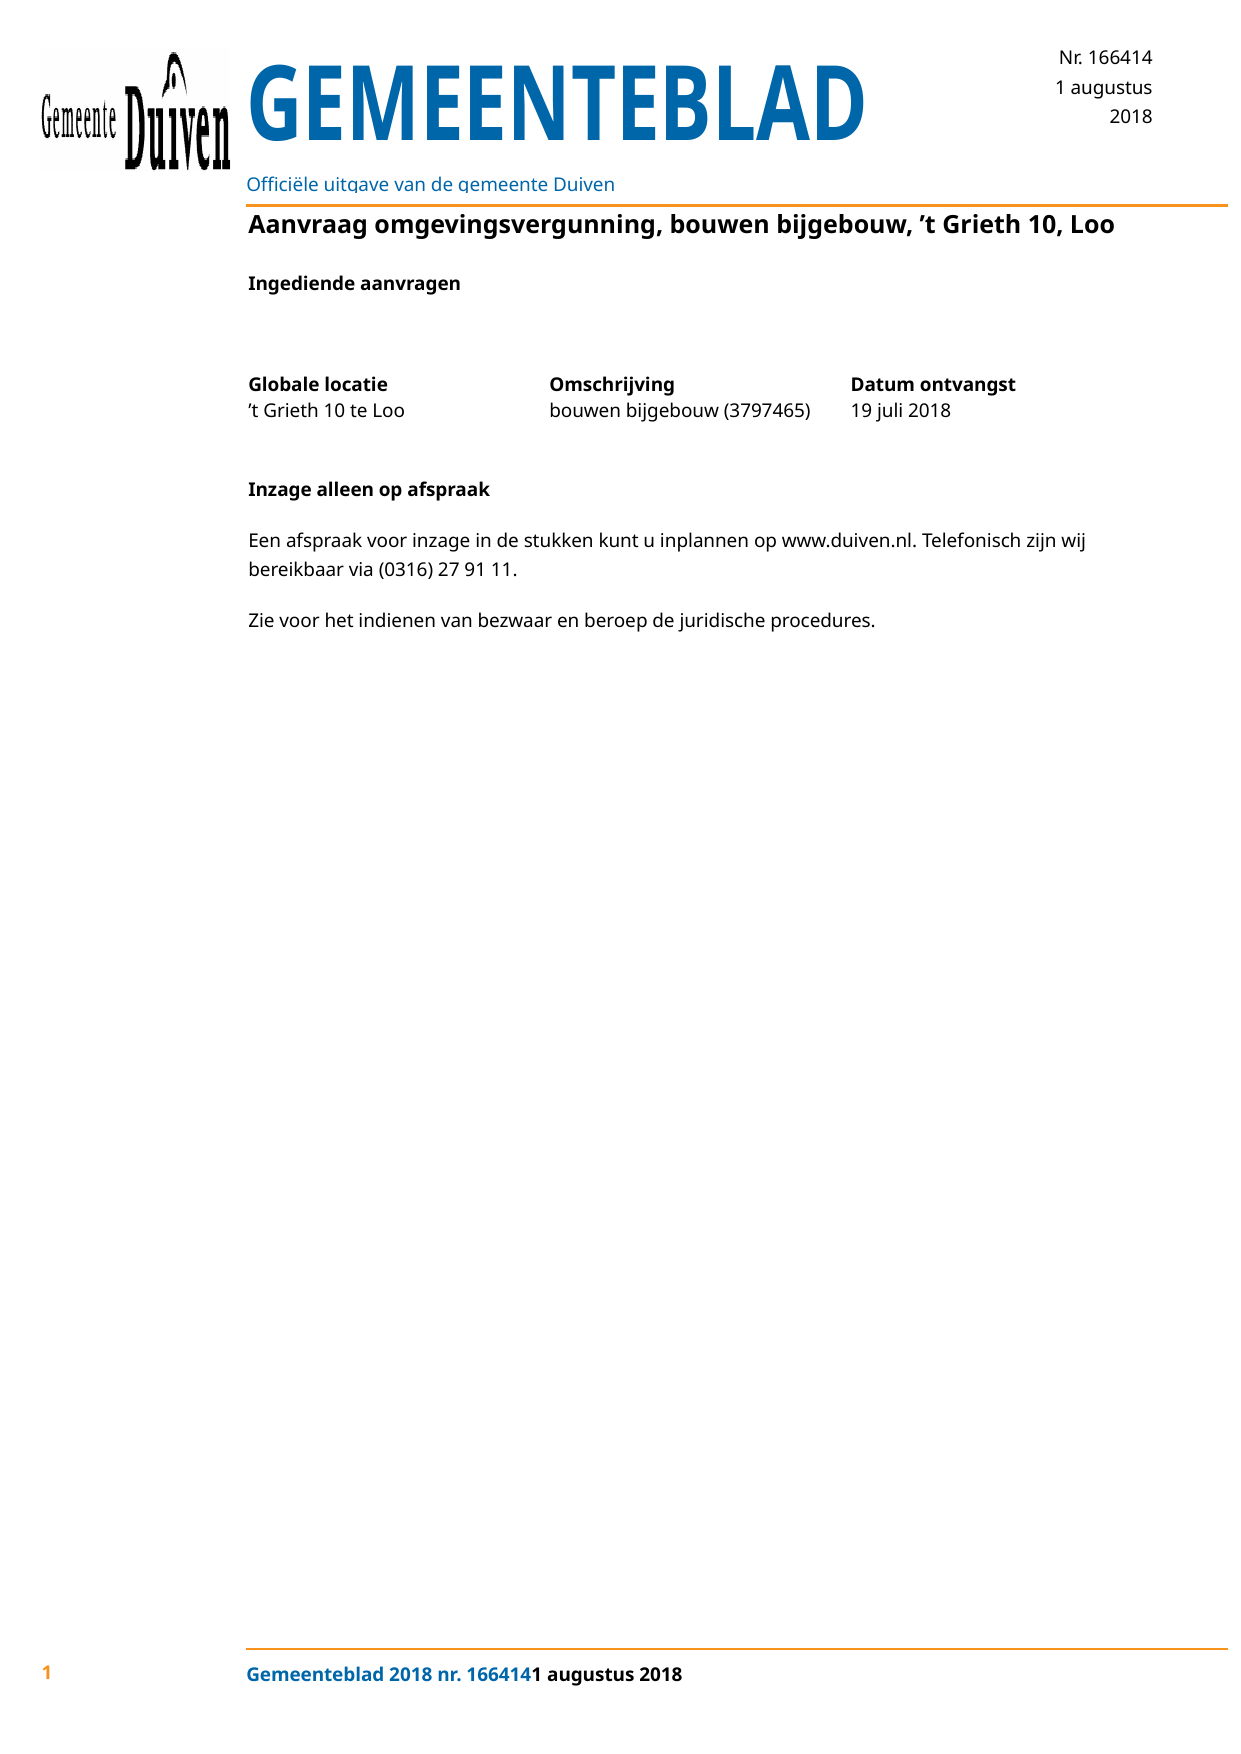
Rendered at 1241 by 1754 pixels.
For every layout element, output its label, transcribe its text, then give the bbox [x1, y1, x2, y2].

table_cell 19 juli 2018 [850, 397, 1152, 423]
text Een afspraak voor inzage in de stukken kunt u inplannen op www.duiven.nl. Telefonisch zijn wij bereikbaar via (0316) 27 91 11. [248, 527, 1152, 582]
text Ingediende aanvragen [248, 270, 1152, 296]
picture [41, 47, 231, 172]
table_header Datum ontvangst [850, 371, 1152, 397]
text Aanvraag omgevingsvergunning, bouwen bijgebouw, ’t Grieth 10, Loo [248, 207, 1152, 241]
table_cell bouwen bijgebouw (3797465) [549, 397, 850, 423]
table_header Globale locatie [248, 371, 549, 397]
text Zie voor het indienen van bezwaar en beroep de juridische procedures. [248, 607, 1152, 632]
table_header Omschrijving [549, 371, 850, 397]
table_cell ’t Grieth 10 te Loo [248, 397, 549, 423]
text Inzage alleen op afspraak [248, 476, 1152, 502]
